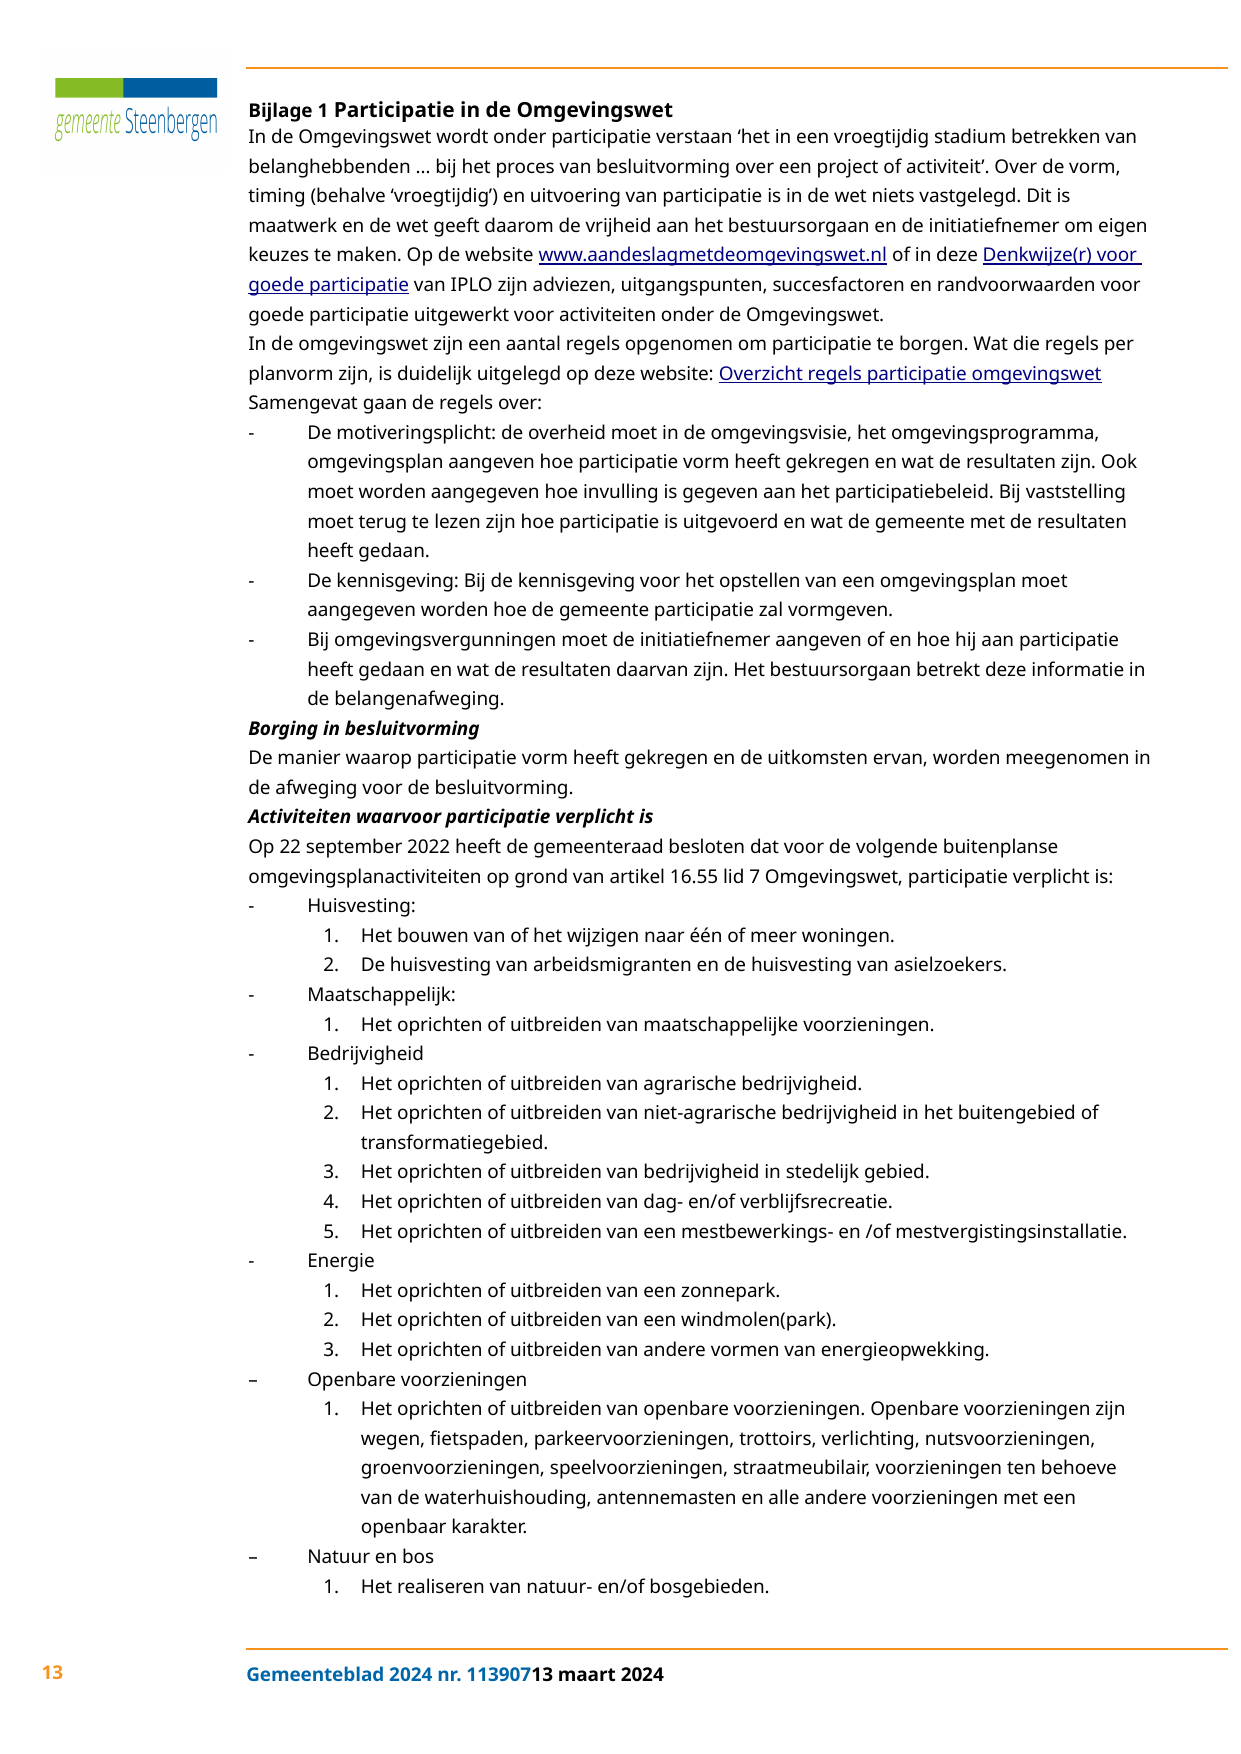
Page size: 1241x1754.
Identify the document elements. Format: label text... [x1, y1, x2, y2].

list Het oprichten of uitbreiden van een mestbewerkings- en /of mestvergistingsinstallatie. [323, 1218, 1152, 1244]
list Huisvesting: [248, 892, 1152, 918]
text Activiteiten waarvoor participatie verplicht is [248, 804, 1152, 829]
list Maatschappelijk: [248, 981, 1152, 1007]
list Het oprichten of uitbreiden van dag- en/of verblijfsrecreatie. [323, 1188, 1152, 1214]
text In de Omgevingswet wordt onder participatie verstaan ‘het in een vroegtijdig stadium betrekken van belanghebbenden … bij het proces van besluitvorming over een project of activiteit’. Over de vorm, timing (behalve ‘vroegtijdig’) en uitvoering van participatie is in de wet niets vastgelegd. Dit is maatwerk en de wet geeft daarom de vrijheid aan het bestuursorgaan en de initiatiefnemer om eigen keuzes te maken. Op de website www.aandeslagmetdeomgevingswet.nl of in deze Denkwijze(r) voor goede participatie van IPLO zijn adviezen, uitgangspunten, succesfactoren en randvoorwaarden voor goede participatie uitgewerkt voor activiteiten onder de Omgevingswet. [248, 123, 1152, 327]
text Op 22 september 2022 heeft de gemeenteraad besloten dat voor de volgende buitenplanse omgevingsplanactiviteiten op grond van artikel 16.55 lid 7 Omgevingswet, participatie verplicht is: [248, 833, 1152, 889]
list Bedrijvigheid [248, 1040, 1152, 1066]
list Het oprichten of uitbreiden van niet-agrarische bedrijvigheid in het buitengebied of transformatiegebied. [323, 1099, 1152, 1155]
list Het oprichten of uitbreiden van andere vormen van energieopwekking. [323, 1336, 1152, 1362]
list Het oprichten of uitbreiden van bedrijvigheid in stedelijk gebied. [323, 1159, 1152, 1184]
list Het oprichten of uitbreiden van een zonnepark. [323, 1277, 1152, 1303]
list Energie [248, 1247, 1152, 1273]
text Bijlage 1 Participatie in de Omgevingswet [248, 95, 1152, 123]
text Samengevat gaan de regels over: [248, 389, 1152, 415]
list Het oprichten of uitbreiden van een windmolen(park). [323, 1307, 1152, 1332]
list De kennisgeving: Bij de kennisgeving voor het opstellen van een omgevingsplan moet aangegeven worden hoe de gemeente participatie zal vormgeven. [248, 567, 1152, 622]
text De manier waarop participatie vorm heeft gekregen en de uitkomsten ervan, worden meegenomen in de afweging voor de besluitvorming. [248, 744, 1152, 800]
list Het oprichten of uitbreiden van agrarische bedrijvigheid. [323, 1070, 1152, 1096]
list De motiveringsplicht: de overheid moet in de omgevingsvisie, het omgevingsprogramma, omgevingsplan aangeven hoe participatie vorm heeft gekregen en wat de resultaten zijn. Ook moet worden aangegeven hoe invulling is gegeven aan het participatiebeleid. Bij vaststelling moet terug te lezen zijn hoe participatie is uitgevoerd en wat de gemeente met de resultaten heeft gedaan. [248, 419, 1152, 563]
list Het bouwen van of het wijzigen naar één of meer woningen. [323, 922, 1152, 948]
list De huisvesting van arbeidsmigranten en de huisvesting van asielzoekers. [323, 952, 1152, 977]
list Openbare voorzieningen [248, 1366, 1152, 1392]
text In de omgevingswet zijn een aantal regels opgenomen om participatie te borgen. Wat die regels per planvorm zijn, is duidelijk uitgelegd op deze website: Overzicht regels participatie omgevingswet [248, 330, 1152, 386]
list Het realiseren van natuur- en/of bosgebieden. [323, 1573, 1152, 1599]
list Natuur en bos [248, 1543, 1152, 1569]
picture [41, 47, 231, 172]
list Het oprichten of uitbreiden van openbare voorzieningen. Openbare voorzieningen zijn wegen, fietspaden, parkeervoorzieningen, trottoirs, verlichting, nutsvoorzieningen, groenvoorzieningen, speelvoorzieningen, straatmeubilair, voorzieningen ten behoeve van de waterhuishouding, antennemasten en alle andere voorzieningen met een openbaar karakter. [323, 1395, 1152, 1539]
text Borging in besluitvorming [248, 715, 1152, 741]
list Bij omgevingsvergunningen moet de initiatiefnemer aangeven of en hoe hij aan participatie heeft gedaan en wat de resultaten daarvan zijn. Het bestuursorgaan betrekt deze informatie in de belangenafweging. [248, 626, 1152, 711]
list Het oprichten of uitbreiden van maatschappelijke voorzieningen. [323, 1011, 1152, 1037]
